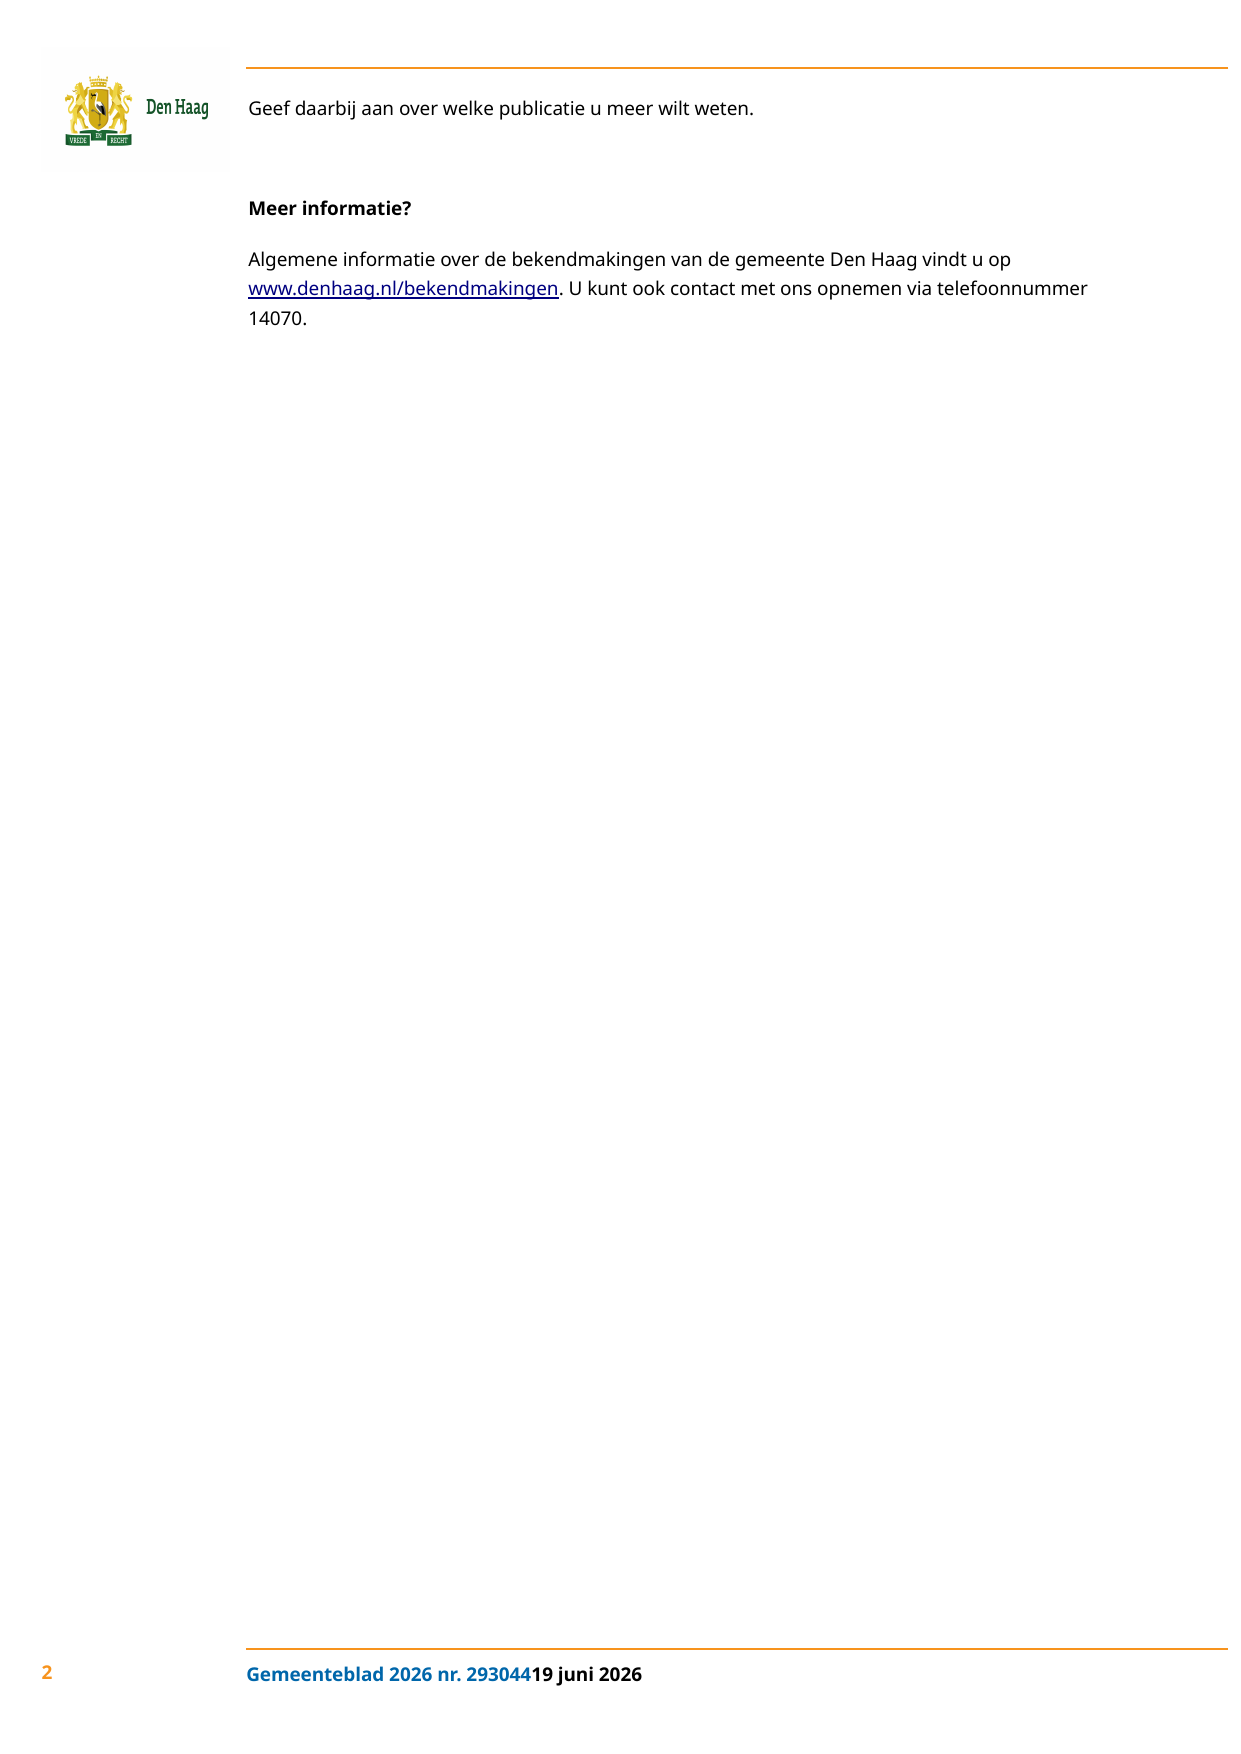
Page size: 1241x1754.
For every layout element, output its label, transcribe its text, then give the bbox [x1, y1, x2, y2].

text Algemene informatie over de bekendmakingen van de gemeente Den Haag vindt u op www.denhaag.nl/bekendmakingen. U kunt ook contact met ons opnemen via telefoonnummer 14070. [248, 246, 1152, 331]
text Meer informatie? [248, 196, 1152, 221]
text Geef daarbij aan over welke publicatie u meer wilt weten. [248, 95, 1152, 121]
picture [41, 47, 231, 172]
